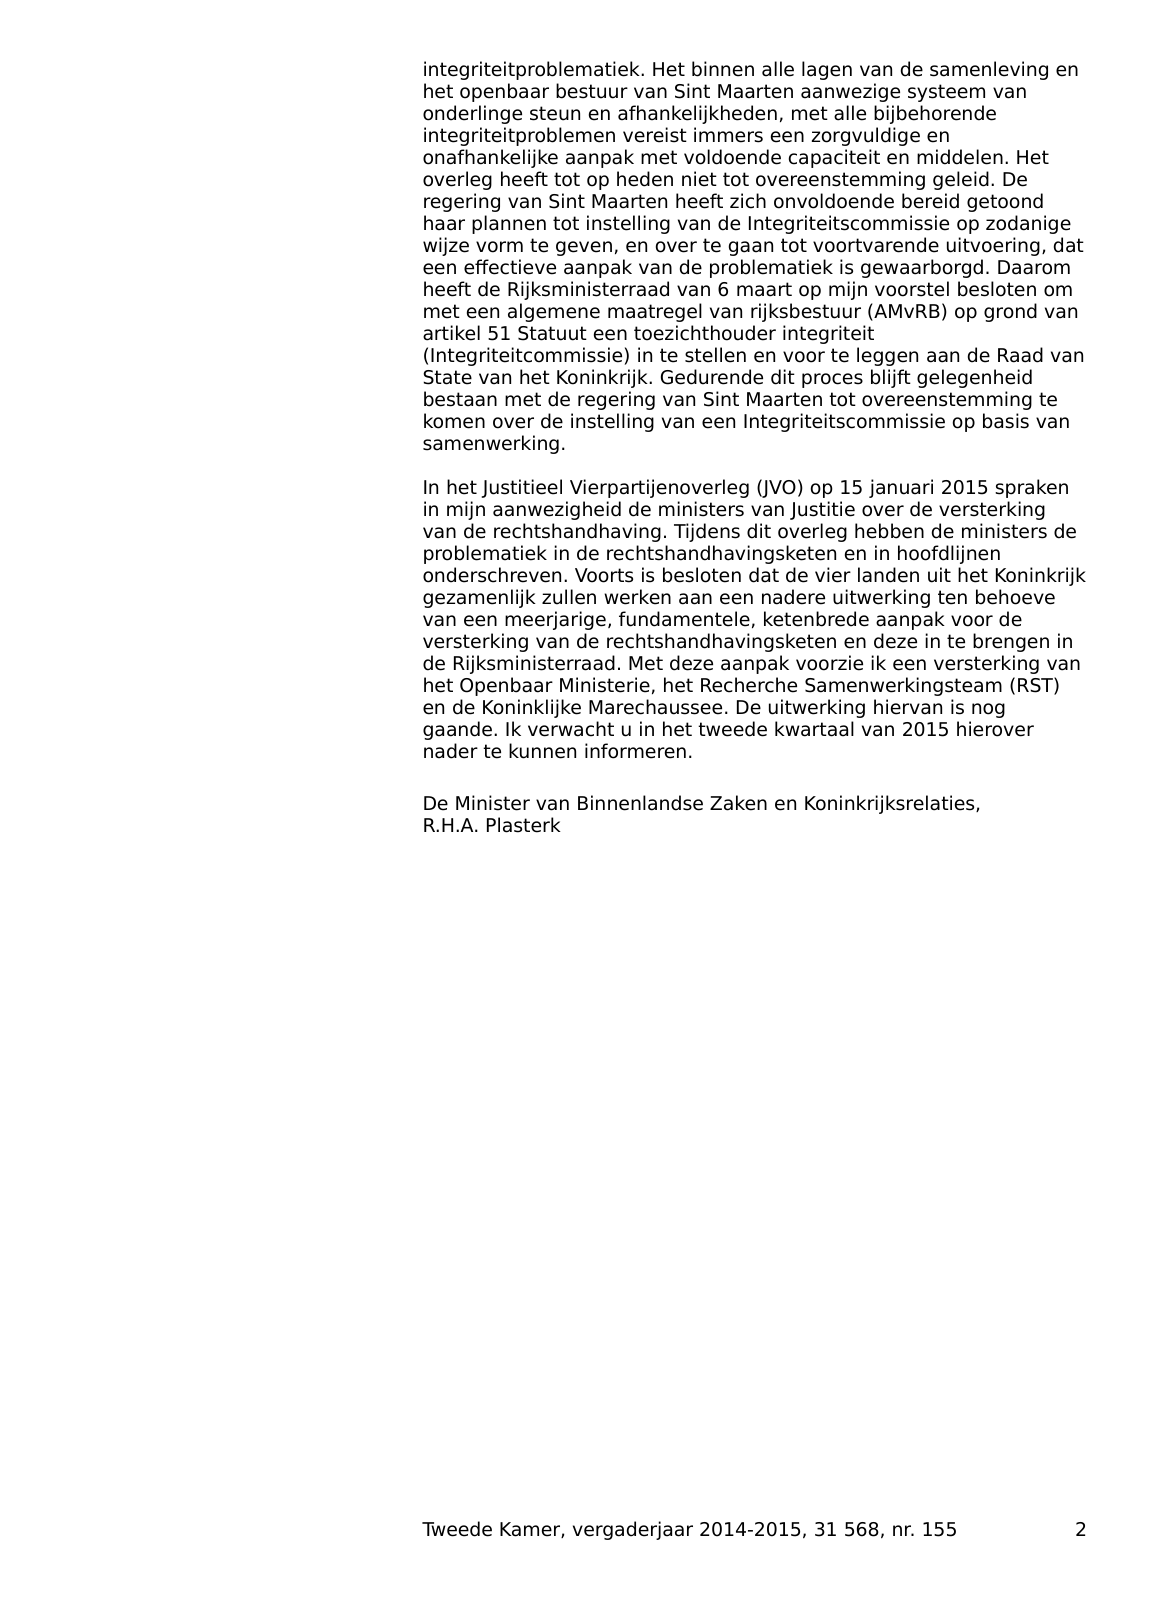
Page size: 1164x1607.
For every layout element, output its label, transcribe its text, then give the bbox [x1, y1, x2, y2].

text De Minister van Binnenlandse Zaken en Koninkrijksrelaties, R.H.A. Plasterk [422, 793, 1087, 837]
text integriteitproblematiek. Het binnen alle lagen van de samenleving en het openbaar bestuur van Sint Maarten aanwezige systeem van onderlinge steun en afhankelijkheden, met alle bijbehorende integriteitproblemen vereist immers een zorgvuldige en onafhankelijke aanpak met voldoende capaciteit en middelen. Het overleg heeft tot op heden niet tot overeenstemming geleid. De regering van Sint Maarten heeft zich onvoldoende bereid getoond haar plannen tot instelling van de Integriteitscommissie op zodanige wijze vorm te geven, en over te gaan tot voortvarende uitvoering, dat een effectieve aanpak van de problematiek is gewaarborgd. Daarom heeft de Rijksministerraad van 6 maart op mijn voorstel besloten om met een algemene maatregel van rijksbestuur (AMvRB) op grond van artikel 51 Statuut een toezichthouder integriteit (Integriteitcommissie) in te stellen en voor te leggen aan de Raad van State van het Koninkrijk. Gedurende dit proces blijft gelegenheid bestaan met de regering van Sint Maarten tot overeenstemming te komen over de instelling van een Integriteitscommissie op basis van samenwerking. [422, 59, 1087, 455]
text In het Justitieel Vierpartijenoverleg (JVO) op 15 januari 2015 spraken in mijn aanwezigheid de ministers van Justitie over de versterking van de rechtshandhaving. Tijdens dit overleg hebben de ministers de problematiek in de rechtshandhavingsketen en in hoofdlijnen onderschreven. Voorts is besloten dat de vier landen uit het Koninkrijk gezamenlijk zullen werken aan een nadere uitwerking ten behoeve van een meerjarige, fundamentele, ketenbrede aanpak voor de versterking van de rechtshandhavingsketen en deze in te brengen in de Rijksministerraad. Met deze aanpak voorzie ik een versterking van het Openbaar Ministerie, het Recherche Samenwerkingsteam (RST) en de Koninklijke Marechaussee. De uitwerking hiervan is nog gaande. Ik verwacht u in het tweede kwartaal van 2015 hierover nader te kunnen informeren. [422, 477, 1087, 763]
